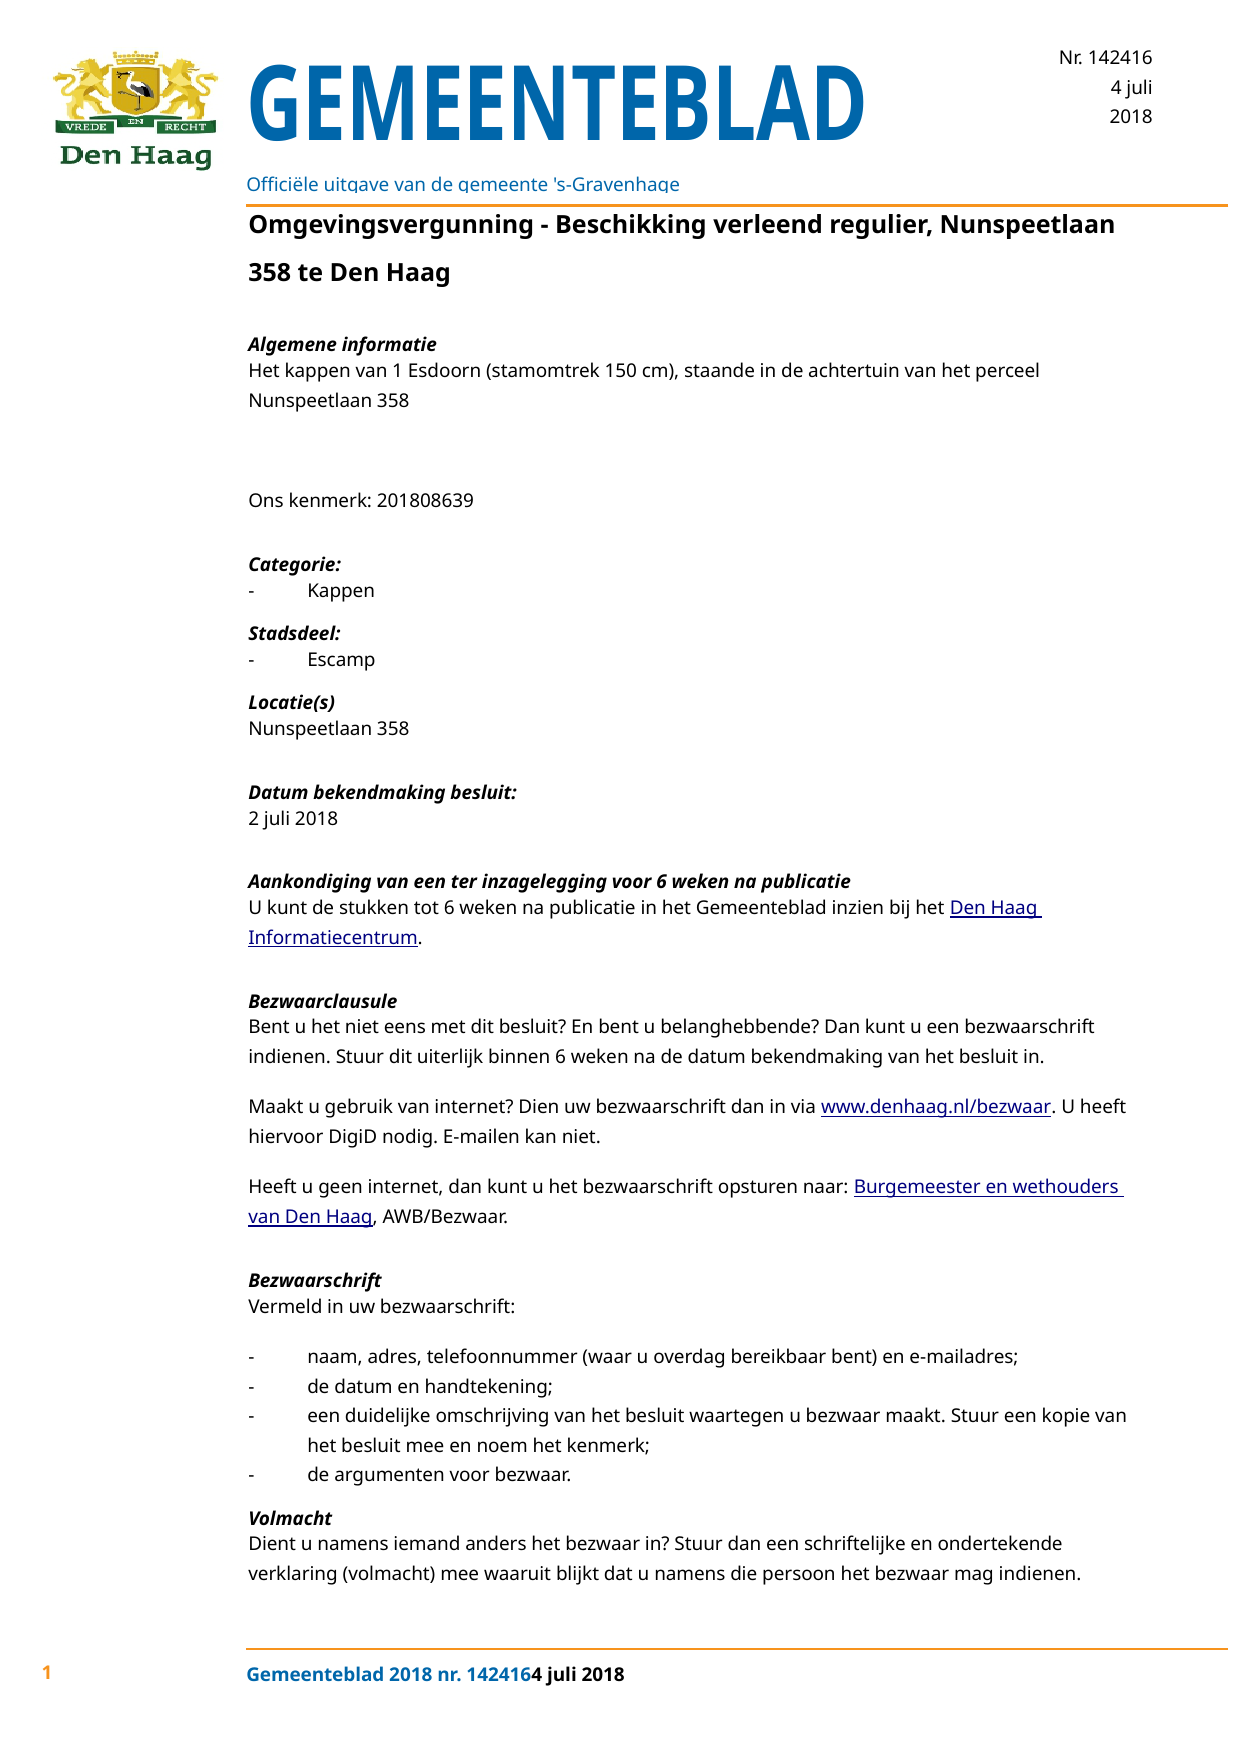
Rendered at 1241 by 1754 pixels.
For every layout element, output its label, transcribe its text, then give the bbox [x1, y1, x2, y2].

text 2 juli 2018 [248, 805, 1152, 830]
text Vermeld in uw bezwaarschrift: [248, 1293, 1152, 1319]
list Escamp [248, 646, 1152, 672]
text Locatie(s) [248, 689, 1152, 715]
text Maakt u gebruik van internet? Dien uw bezwaarschrift dan in via www.denhaag.nl/bezwaar. U heeft hiervoor DigiD nodig. E-mailen kan niet. [248, 1094, 1152, 1149]
text Bezwaarschrift [248, 1267, 1152, 1293]
text Bezwaarclausule [248, 988, 1152, 1014]
list Kappen [248, 577, 1152, 603]
picture [41, 47, 231, 172]
text Het kappen van 1 Esdoorn (stamomtrek 150 cm), staande in de achtertuin van het perceel Nunspeetlaan 358 [248, 357, 1152, 412]
text Stadsdeel: [248, 620, 1152, 646]
text U kunt de stukken tot 6 weken na publicatie in het Gemeenteblad inzien bij het Den Haag Informatiecentrum. [248, 894, 1152, 950]
text Categorie: [248, 552, 1152, 577]
text Heeft u geen internet, dan kunt u het bezwaarschrift opsturen naar: Burgemeester en wethouders van Den Haag, AWB/Bezwaar. [248, 1174, 1152, 1229]
list een duidelijke omschrijving van het besluit waartegen u bezwaar maakt. Stuur een kopie van het besluit mee en noem het kenmerk; [248, 1402, 1152, 1458]
text Aankondiging van een ter inzagelegging voor 6 weken na publicatie [248, 869, 1152, 894]
text Datum bekendmaking besluit: [248, 779, 1152, 805]
text Volmacht [248, 1505, 1152, 1531]
text Nunspeetlaan 358 [248, 715, 1152, 741]
list naam, adres, telefoonnummer (waar u overdag bereikbaar bent) en e-mailadres; [248, 1343, 1152, 1369]
text Ons kenmerk: 201808639 [248, 488, 1152, 513]
list de argumenten voor bezwaar. [248, 1462, 1152, 1487]
text Algemene informatie [248, 331, 1152, 357]
text Bent u het niet eens met dit besluit? En bent u belanghebbende? Dan kunt u een bezwaarschrift indienen. Stuur dit uiterlijk binnen 6 weken na de datum bekendmaking van het besluit in. [248, 1014, 1152, 1069]
list de datum en handtekening; [248, 1373, 1152, 1399]
text Omgevingsvergunning - Beschikking verleend regulier, Nunspeetlaan 358 te Den Haag [248, 207, 1152, 288]
text Dient u namens iemand anders het bezwaar in? Stuur dan een schriftelijke en ondertekende verklaring (volmacht) mee waaruit blijkt dat u namens die persoon het bezwaar mag indienen. [248, 1531, 1152, 1586]
